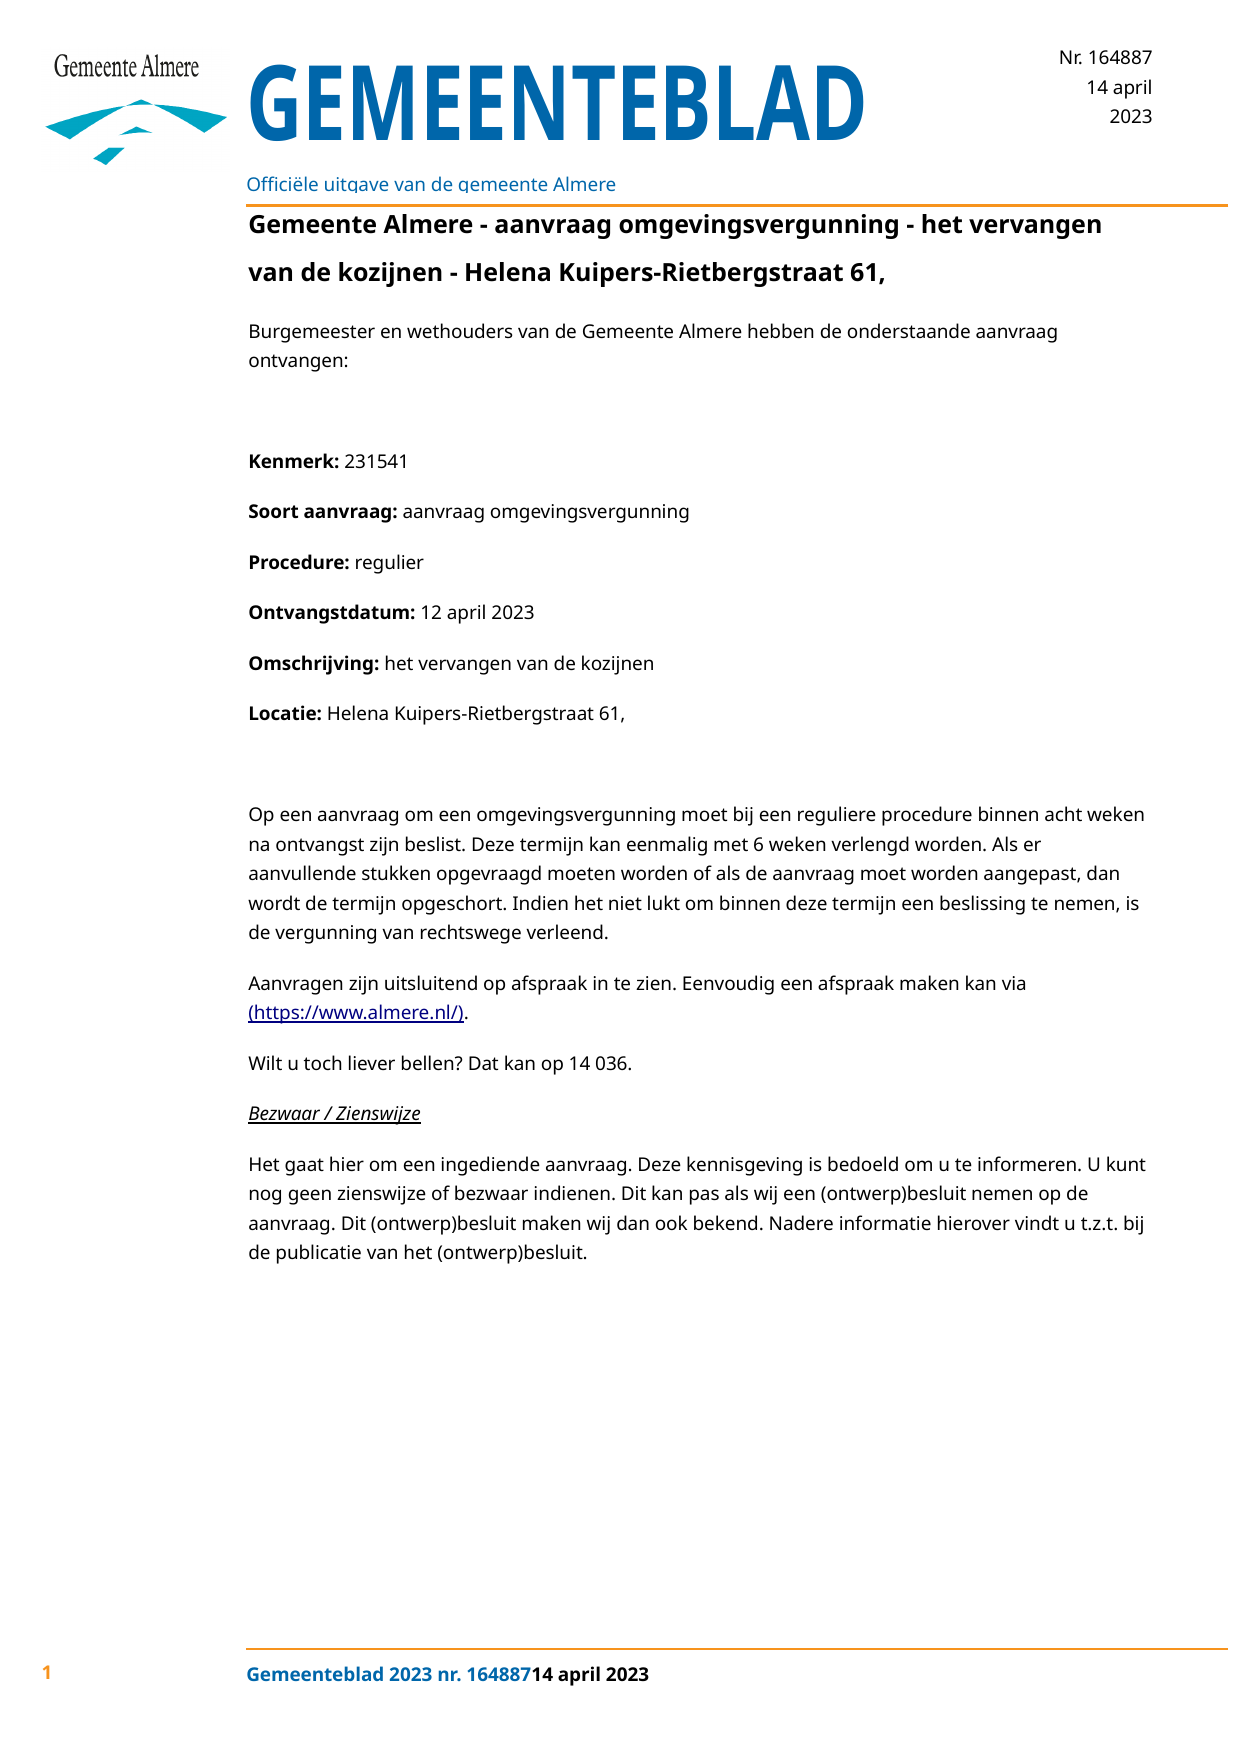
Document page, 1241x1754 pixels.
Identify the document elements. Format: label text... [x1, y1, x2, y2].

text Omschrijving: het vervangen van de kozijnen [248, 650, 1152, 676]
text Locatie: Helena Kuipers-Rietbergstraat 61, [248, 700, 1152, 726]
text Ontvangstdatum: 12 april 2023 [248, 599, 1152, 625]
text Aanvragen zijn uitsluitend op afspraak in te zien. Eenvoudig een afspraak maken kan via (https://www.almere.nl/). [248, 970, 1152, 1025]
text Bezwaar / Zienswijze [248, 1100, 1152, 1126]
text Gemeente Almere - aanvraag omgevingsvergunning - het vervangen van de kozijnen - Helena Kuipers-Rietbergstraat 61, [248, 207, 1152, 288]
text Soort aanvraag: aanvraag omgevingsvergunning [248, 499, 1152, 524]
text Procedure: regulier [248, 549, 1152, 575]
text Op een aanvraag om een omgevingsvergunning moet bij een reguliere procedure binnen acht weken na ontvangst zijn beslist. Deze termijn kan eenmalig met 6 weken verlengd worden. Als er aanvullende stukken opgevraagd moeten worden of als de aanvraag moet worden aangepast, dan wordt de termijn opgeschort. Indien het niet lukt om binnen deze termijn een beslissing te nemen, is de vergunning van rechtswege verleend. [248, 801, 1152, 945]
text Wilt u toch liever bellen? Dat kan op 14 036. [248, 1050, 1152, 1076]
text Het gaat hier om een ingediende aanvraag. Deze kennisgeving is bedoeld om u te informeren. U kunt nog geen zienswijze of bezwaar indienen. Dit kan pas als wij een (ontwerp)besluit nemen op de aanvraag. Dit (ontwerp)besluit maken wij dan ook bekend. Nadere informatie hierover vindt u t.z.t. bij de publicatie van het (ontwerp)besluit. [248, 1151, 1152, 1265]
text Kenmerk: 231541 [248, 448, 1152, 474]
picture [41, 47, 231, 172]
text Burgemeester en wethouders van de Gemeente Almere hebben de onderstaande aanvraag ontvangen: [248, 318, 1152, 373]
